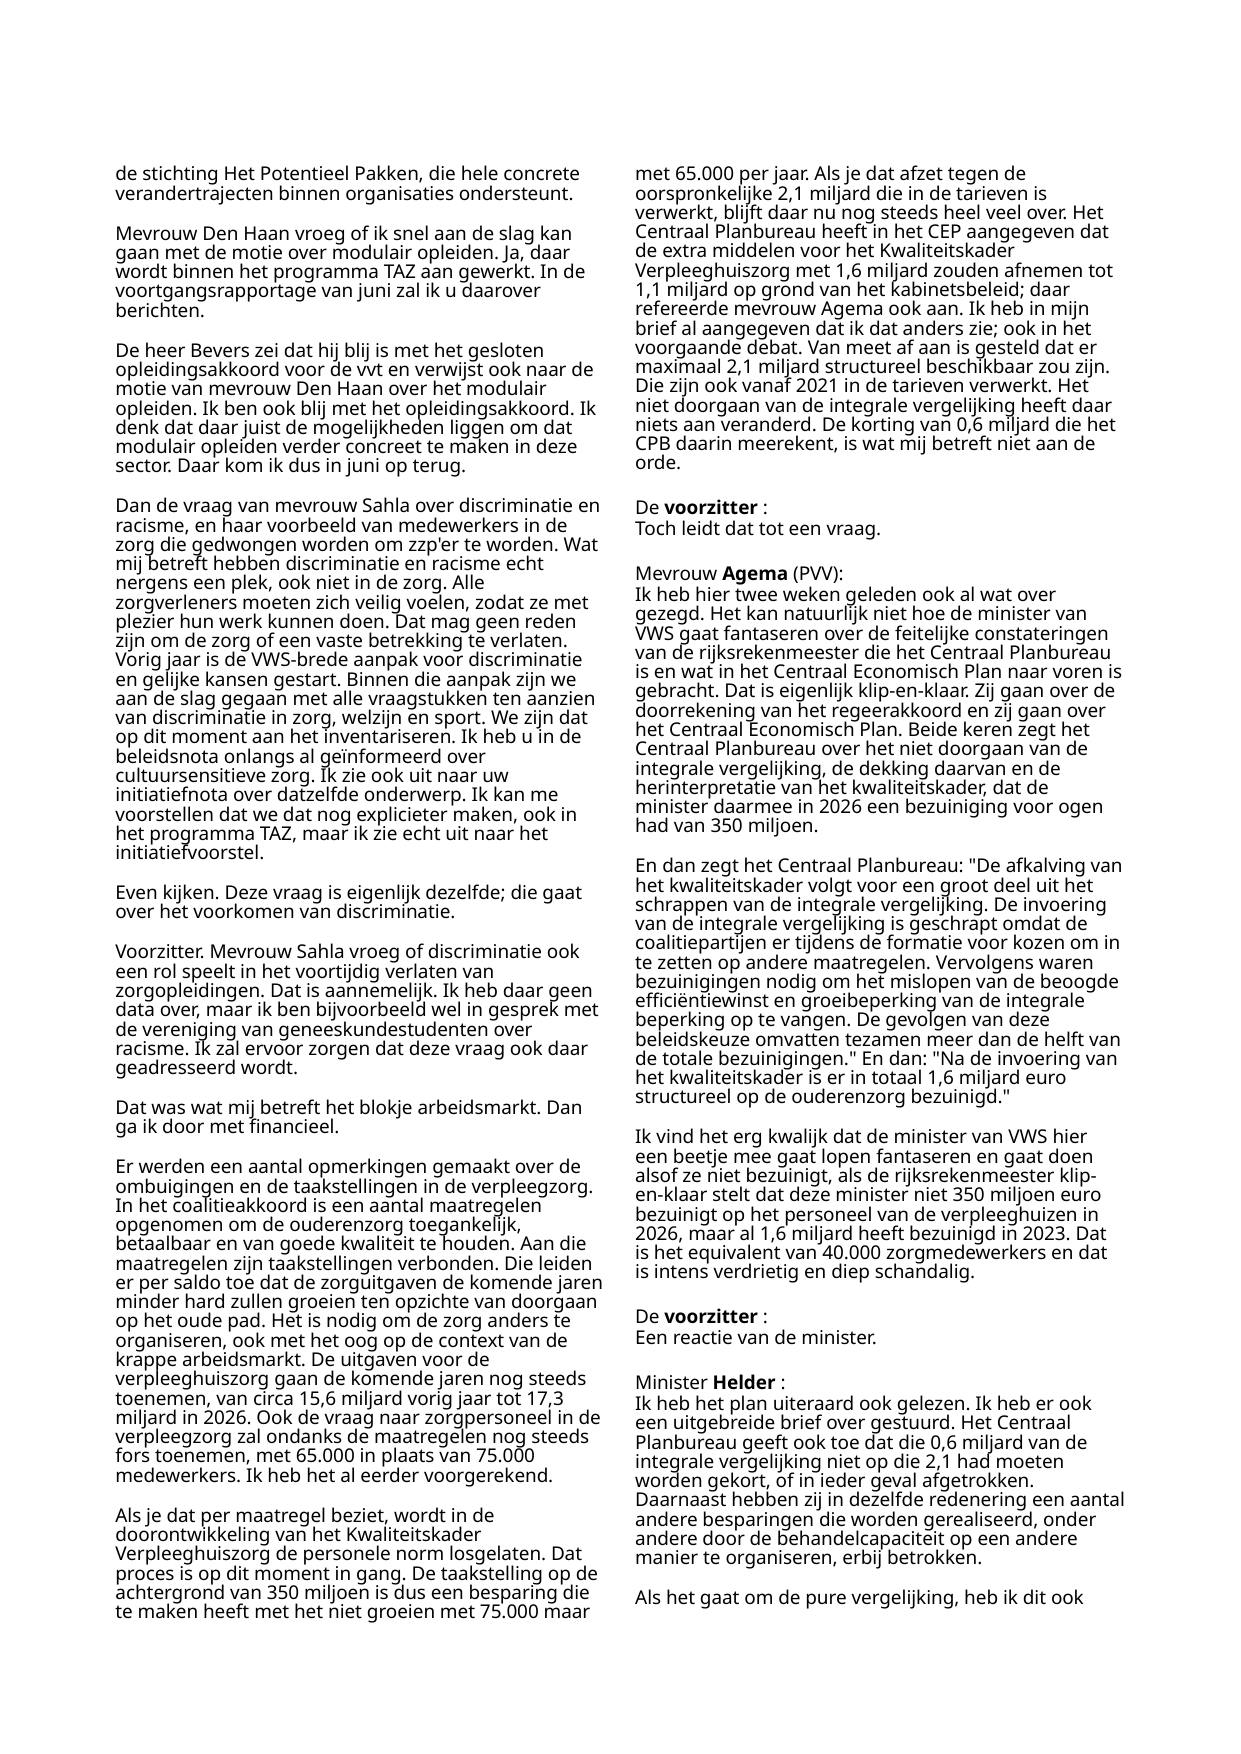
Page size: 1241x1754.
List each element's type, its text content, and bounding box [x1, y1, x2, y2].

text Ik vind het erg kwalijk dat de minister van VWS hier een beetje mee gaat lopen fantaseren en gaat doen alsof ze niet bezuinigt, als de rijksrekenmeester klip-en-klaar stelt dat deze minister niet 350 miljoen euro bezuinigt op het personeel van de verpleeghuizen in 2026, maar al 1,6 miljard heeft bezuinigd in 2023. Dat is het equivalent van 40.000 zorgmedewerkers en dat is intens verdrietig en diep schandalig. [635, 1128, 1125, 1283]
text En dan zegt het Centraal Planbureau: "De afkalving van het kwaliteitskader volgt voor een groot deel uit het schrappen van de integrale vergelijking. De invoering van de integrale vergelijking is geschrapt omdat de coalitiepartijen er tijdens de formatie voor kozen om in te zetten op andere maatregelen. Vervolgens waren bezuinigingen nodig om het mislopen van de beoogde efficiëntiewinst en groeibeperking van de integrale beperking op te vangen. De gevolgen van deze beleidskeuze omvatten tezamen meer dan de helft van de totale bezuinigingen." En dan: "Na de invoering van het kwaliteitskader is er in totaal 1,6 miljard euro structureel op de ouderenzorg bezuinigd." [635, 857, 1125, 1108]
text Voorzitter. Mevrouw Sahla vroeg of discriminatie ook een rol speelt in het voortijdig verlaten van zorgopleidingen. Dat is aannemelijk. Ik heb daar geen data over, maar ik ben bijvoorbeeld wel in gesprek met de vereniging van geneeskundestudenten over racisme. Ik zal ervoor zorgen dat deze vraag ook daar geadresseerd wordt. [115, 943, 605, 1078]
text De voorzitter : [635, 1303, 1125, 1329]
text Dan de vraag van mevrouw Sahla over discriminatie en racisme, en haar voorbeeld van medewerkers in de zorg die gedwongen worden om zzp'er te worden. Wat mij betreft hebben discriminatie en racisme echt nergens een plek, ook niet in de zorg. Alle zorgverleners moeten zich veilig voelen, zodat ze met plezier hun werk kunnen doen. Dat mag geen reden zijn om de zorg of een vaste betrekking te verlaten. Vorig jaar is de VWS-brede aanpak voor discriminatie en gelijke kansen gestart. Binnen die aanpak zijn we aan de slag gegaan met alle vraagstukken ten aanzien van discriminatie in zorg, welzijn en sport. We zijn dat op dit moment aan het inventariseren. Ik heb u in de beleidsnota onlangs al geïnformeerd over cultuursensitieve zorg. Ik zie ook uit naar uw initiatiefnota over datzelfde onderwerp. Ik kan me voorstellen dat we dat nog explicieter maken, ook in het programma TAZ, maar ik zie echt uit naar het initiatiefvoorstel. [115, 497, 605, 863]
text Minister Helder : [635, 1369, 1125, 1395]
text Even kijken. Deze vraag is eigenlijk dezelfde; die gaat over het voorkomen van discriminatie. [115, 884, 605, 923]
text Toch leidt dat tot een vraag. [635, 520, 1125, 539]
text De voorzitter : [635, 494, 1125, 520]
text Als je dat per maatregel beziet, wordt in de doorontwikkeling van het Kwaliteitskader Verpleeghuiszorg de personele norm losgelaten. Dat proces is op dit moment in gang. De taakstelling op de achtergrond van 350 miljoen is dus een besparing die te maken heeft met het niet groeien met 75.000 maar [115, 1507, 605, 1622]
text Ik heb hier twee weken geleden ook al wat over gezegd. Het kan natuurlijk niet hoe de minister van VWS gaat fantaseren over de feitelijke constateringen van de rijksrekenmeester die het Centraal Planbureau is en wat in het Centraal Economisch Plan naar voren is gebracht. Dat is eigenlijk klip-en-klaar. Zij gaan over de doorrekening van het regeerakkoord en zij gaan over het Centraal Economisch Plan. Beide keren zegt het Centraal Planbureau over het niet doorgaan van de integrale vergelijking, de dekking daarvan en de herinterpretatie van het kwaliteitskader, dat de minister daarmee in 2026 een bezuiniging voor ogen had van 350 miljoen. [635, 586, 1125, 837]
text de stichting Het Potentieel Pakken, die hele concrete verandertrajecten binnen organisaties ondersteunt. [115, 165, 605, 204]
text met 65.000 per jaar. Als je dat afzet tegen de oorspronkelijke 2,1 miljard die in de tarieven is verwerkt, blijft daar nu nog steeds heel veel over. Het Centraal Planbureau heeft in het CEP aangegeven dat de extra middelen voor het Kwaliteitskader Verpleeghuiszorg met 1,6 miljard zouden afnemen tot 1,1 miljard op grond van het kabinetsbeleid; daar refereerde mevrouw Agema ook aan. Ik heb in mijn brief al aangegeven dat ik dat anders zie; ook in het voorgaande debat. Van meet af aan is gesteld dat er maximaal 2,1 miljard structureel beschikbaar zou zijn. Die zijn ook vanaf 2021 in de tarieven verwerkt. Het niet doorgaan van de integrale vergelijking heeft daar niets aan veranderd. De korting van 0,6 miljard die het CPB daarin meerekent, is wat mij betreft niet aan de orde. [635, 165, 1125, 474]
text Dat was wat mij betreft het blokje arbeidsmarkt. Dan ga ik door met financieel. [115, 1099, 605, 1138]
text Er werden een aantal opmerkingen gemaakt over de ombuigingen en de taakstellingen in de verpleegzorg. In het coalitieakkoord is een aantal maatregelen opgenomen om de ouderenzorg toegankelijk, betaalbaar en van goede kwaliteit te houden. Aan die maatregelen zijn taakstellingen verbonden. Die leiden er per saldo toe dat de zorguitgaven de komende jaren minder hard zullen groeien ten opzichte van doorgaan op het oude pad. Het is nodig om de zorg anders te organiseren, ook met het oog op de context van de krappe arbeidsmarkt. De uitgaven voor de verpleeghuiszorg gaan de komende jaren nog steeds toenemen, van circa 15,6 miljard vorig jaar tot 17,3 miljard in 2026. Ook de vraag naar zorgpersoneel in de verpleegzorg zal ondanks de maatregelen nog steeds fors toenemen, met 65.000 in plaats van 75.000 medewerkers. Ik heb het al eerder voorgerekend. [115, 1158, 605, 1486]
text Mevrouw Den Haan vroeg of ik snel aan de slag kan gaan met de motie over modulair opleiden. Ja, daar wordt binnen het programma TAZ aan gewerkt. In de voortgangsrapportage van juni zal ik u daarover berichten. [115, 224, 605, 321]
text Ik heb het plan uiteraard ook gelezen. Ik heb er ook een uitgebreide brief over gestuurd. Het Centraal Planbureau geeft ook toe dat die 0,6 miljard van de integrale vergelijking niet op die 2,1 had moeten worden gekort, of in ieder geval afgetrokken. Daarnaast hebben zij in dezelfde redenering een aantal andere besparingen die worden gerealiseerd, onder andere door de behandelcapaciteit op een andere manier te organiseren, erbij betrokken. [635, 1395, 1125, 1568]
text De heer Bevers zei dat hij blij is met het gesloten opleidingsakkoord voor de vvt en verwijst ook naar de motie van mevrouw Den Haan over het modulair opleiden. Ik ben ook blij met het opleidingsakkoord. Ik denk dat daar juist de mogelijkheden liggen om dat modulair opleiden verder concreet te maken in deze sector. Daar kom ik dus in juni op terug. [115, 342, 605, 477]
text Een reactie van de minister. [635, 1329, 1125, 1348]
text Mevrouw Agema (PVV): [635, 560, 1125, 586]
text Als het gaat om de pure vergelijking, heb ik dit ook [635, 1589, 1125, 1608]
